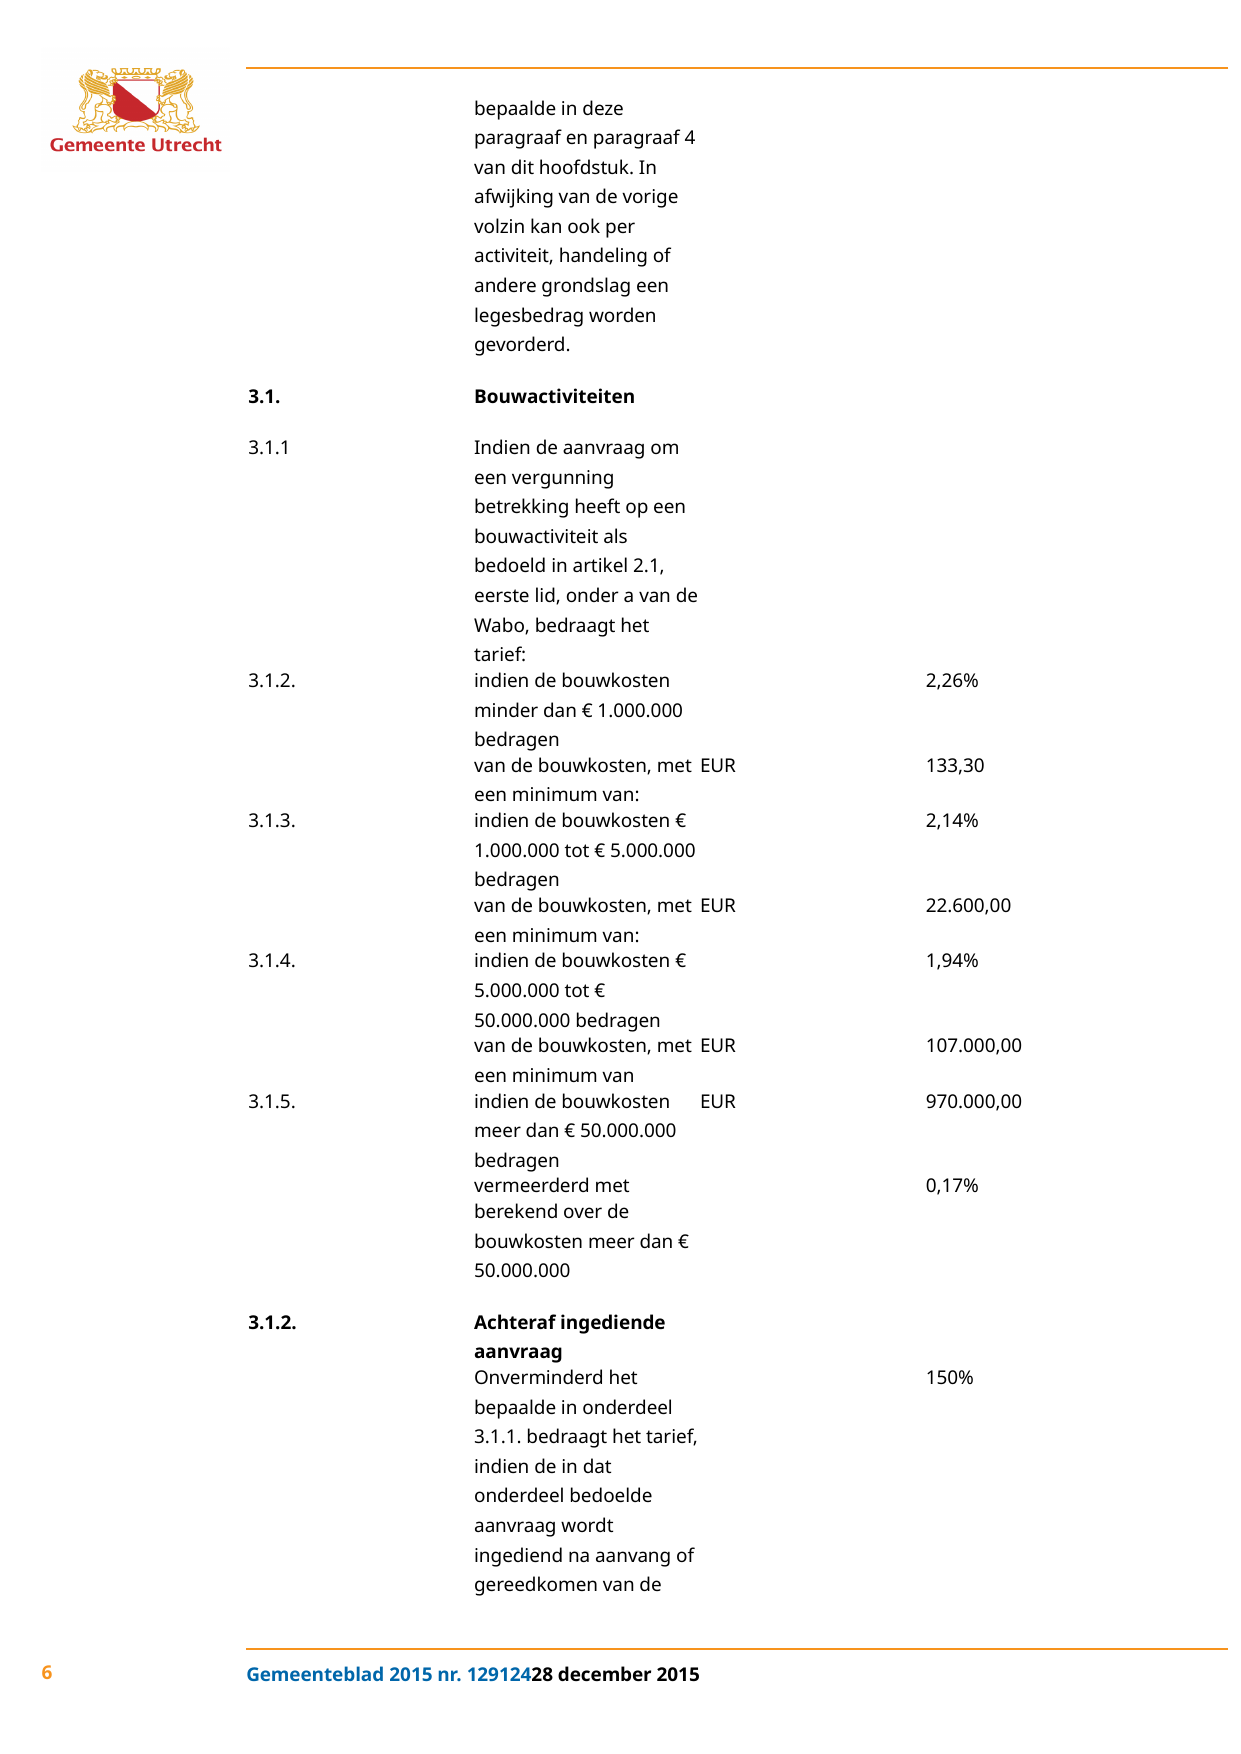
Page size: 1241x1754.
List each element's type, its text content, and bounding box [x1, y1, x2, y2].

table_cell bepaalde in deze paragraaf en paragraaf 4 van dit hoofdstuk. In afwijking van de vorige volzin kan ook per activiteit, handeling of andere grondslag een legesbedrag worden gevorderd. [474, 95, 700, 357]
table_cell 133,30 [926, 752, 1152, 807]
table_cell van de bouwkosten, met een minimum van: [474, 892, 700, 948]
table_cell [926, 434, 1152, 667]
table_cell Indien de aanvraag om een vergunning betrekking heeft op een bouwactiviteit als bedoeld in artikel 2.1, eerste lid, onder a van de Wabo, bedraagt het tarief: [474, 434, 700, 667]
table_cell 0,17% [926, 1173, 1152, 1198]
table_cell [926, 1309, 1152, 1364]
table_cell [700, 434, 926, 667]
table_cell [700, 1309, 926, 1364]
table_cell indien de bouwkosten minder dan € 1.000.000 bedragen [474, 667, 700, 752]
table_cell 3.1.1 [248, 434, 474, 667]
table_cell [248, 892, 474, 948]
table_cell EUR [700, 892, 926, 948]
table_cell indien de bouwkosten € 1.000.000 tot € 5.000.000 bedragen [474, 808, 700, 892]
table_cell [700, 1173, 926, 1198]
table_cell 3.1.2. [248, 667, 474, 752]
table_cell [700, 409, 926, 434]
table_cell 1,94% [926, 948, 1152, 1032]
table_cell 3.1.3. [248, 808, 474, 892]
table_cell [926, 95, 1152, 357]
table_cell Bouwactiviteiten [474, 383, 700, 409]
table_cell [700, 667, 926, 752]
table_cell EUR [700, 1033, 926, 1088]
table_cell [926, 1199, 1152, 1283]
table_cell [700, 948, 926, 1032]
table_cell [248, 357, 474, 383]
table_cell Onverminderd het bepaalde in onderdeel 3.1.1. bedraagt het tarief, indien de in dat onderdeel bedoelde aanvraag wordt ingediend na aanvang of gereedkomen van de [474, 1364, 700, 1597]
table_cell van de bouwkosten, met een minimum van: [474, 752, 700, 807]
table_cell [474, 1283, 700, 1309]
table_cell [248, 1033, 474, 1088]
table_cell [700, 1364, 926, 1597]
table_cell indien de bouwkosten meer dan € 50.000.000 bedragen [474, 1088, 700, 1173]
table_cell van de bouwkosten, met een minimum van [474, 1033, 700, 1088]
table_cell [248, 1199, 474, 1283]
table_cell [700, 1283, 926, 1309]
table_cell 150% [926, 1364, 1152, 1597]
table_cell [926, 383, 1152, 409]
table_cell [700, 95, 926, 357]
table_cell 22.600,00 [926, 892, 1152, 948]
table_cell [700, 1199, 926, 1283]
table_cell berekend over de bouwkosten meer dan € 50.000.000 [474, 1199, 700, 1283]
table_cell 3.1. [248, 383, 474, 409]
table_cell [248, 95, 474, 357]
table_cell [248, 752, 474, 807]
table_cell Achteraf ingediende aanvraag [474, 1309, 700, 1364]
table_cell indien de bouwkosten € 5.000.000 tot € 50.000.000 bedragen [474, 948, 700, 1032]
table_cell 107.000,00 [926, 1033, 1152, 1088]
table_cell [700, 357, 926, 383]
table_cell 970.000,00 [926, 1088, 1152, 1173]
table_cell [700, 808, 926, 892]
table_cell [248, 1173, 474, 1198]
table_cell vermeerderd met [474, 1173, 700, 1198]
table_cell 2,14% [926, 808, 1152, 892]
table_cell [474, 409, 700, 434]
table_cell [248, 409, 474, 434]
table_cell [474, 357, 700, 383]
table_cell EUR [700, 1088, 926, 1173]
table_cell 3.1.4. [248, 948, 474, 1032]
table_cell 3.1.2. [248, 1309, 474, 1364]
table_cell EUR [700, 752, 926, 807]
table_cell [926, 1283, 1152, 1309]
table_cell [700, 383, 926, 409]
table_cell [926, 409, 1152, 434]
table_cell 2,26% [926, 667, 1152, 752]
table_cell 3.1.5. [248, 1088, 474, 1173]
table_cell [248, 1283, 474, 1309]
table_cell [248, 1364, 474, 1597]
table_cell [926, 357, 1152, 383]
picture [41, 47, 231, 172]
